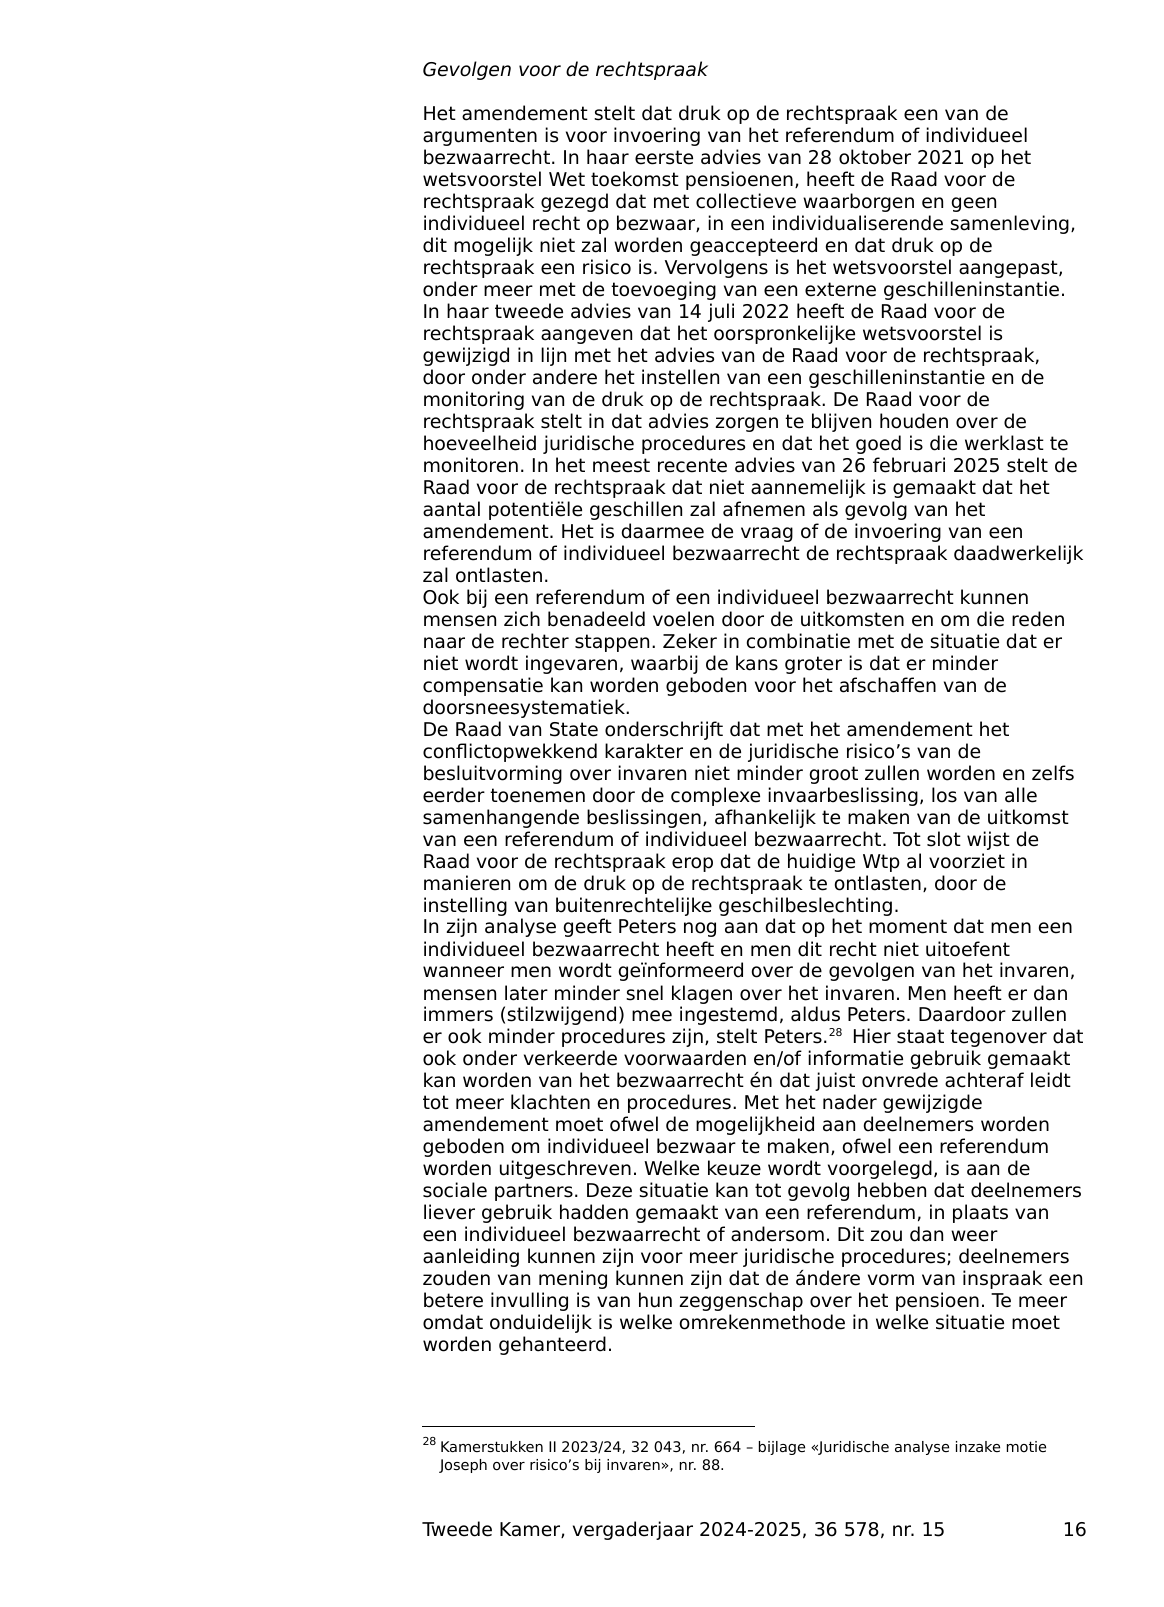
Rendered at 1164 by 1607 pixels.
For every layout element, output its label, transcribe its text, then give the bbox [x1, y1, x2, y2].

text Kamerstukken II 2023/24, 32 043, nr. 664 – bijlage «Juridische analyse inzake motie Joseph over risico’s bij invaren», nr. 88. [422, 1435, 1087, 1474]
text Het amendement stelt dat druk op de rechtspraak een van de argumenten is voor invoering van het referendum of individueel bezwaarrecht. In haar eerste advies van 28 oktober 2021 op het wetsvoorstel Wet toekomst pensioenen, heeft de Raad voor de rechtspraak gezegd dat met collectieve waarborgen en geen individueel recht op bezwaar, in een individualiserende samenleving, dit mogelijk niet zal worden geaccepteerd en dat druk op de rechtspraak een risico is. Vervolgens is het wetsvoorstel aangepast, onder meer met de toevoeging van een externe geschilleninstantie. In haar tweede advies van 14 juli 2022 heeft de Raad voor de rechtspraak aangeven dat het oorspronkelijke wetsvoorstel is gewijzigd in lijn met het advies van de Raad voor de rechtspraak, door onder andere het instellen van een geschilleninstantie en de monitoring van de druk op de rechtspraak. De Raad voor de rechtspraak stelt in dat advies zorgen te blijven houden over de hoeveelheid juridische procedures en dat het goed is die werklast te monitoren. In het meest recente advies van 26 februari 2025 stelt de Raad voor de rechtspraak dat niet aannemelijk is gemaakt dat het aantal potentiële geschillen zal afnemen als gevolg van het amendement. Het is daarmee de vraag of de invoering van een referendum of individueel bezwaarrecht de rechtspraak daadwerkelijk zal ontlasten. [422, 103, 1087, 587]
subtitle Gevolgen voor de rechtspraak [422, 59, 1087, 81]
text In zijn analyse geeft Peters nog aan dat op het moment dat men een individueel bezwaarrecht heeft en men dit recht niet uitoefent wanneer men wordt geïnformeerd over de gevolgen van het invaren, mensen later minder snel klagen over het invaren. Men heeft er dan immers (stilzwijgend) mee ingestemd, aldus Peters. Daardoor zullen er ook minder procedures zijn, stelt Peters. Hier staat tegenover dat ook onder verkeerde voorwaarden en/of informatie gebruik gemaakt kan worden van het bezwaarrecht én dat juist onvrede achteraf leidt tot meer klachten en procedures. Met het nader gewijzigde amendement moet ofwel de mogelijkheid aan deelnemers worden geboden om individueel bezwaar te maken, ofwel een referendum worden uitgeschreven. Welke keuze wordt voorgelegd, is aan de sociale partners. Deze situatie kan tot gevolg hebben dat deelnemers liever gebruik hadden gemaakt van een referendum, in plaats van een individueel bezwaarrecht of andersom. Dit zou dan weer aanleiding kunnen zijn voor meer juridische procedures; deelnemers zouden van mening kunnen zijn dat de ándere vorm van inspraak een betere invulling is van hun zeggenschap over het pensioen. Te meer omdat onduidelijk is welke omrekenmethode in welke situatie moet worden gehanteerd. [422, 916, 1087, 1356]
text De Raad van State onderschrijft dat met het amendement het conflictopwekkend karakter en de juridische risico’s van de besluitvorming over invaren niet minder groot zullen worden en zelfs eerder toenemen door de complexe invaarbeslissing, los van alle samenhangende beslissingen, afhankelijk te maken van de uitkomst van een referendum of individueel bezwaarrecht. Tot slot wijst de Raad voor de rechtspraak erop dat de huidige Wtp al voorziet in manieren om de druk op de rechtspraak te ontlasten, door de instelling van buitenrechtelijke geschilbeslechting. [422, 719, 1087, 916]
text Ook bij een referendum of een individueel bezwaarrecht kunnen mensen zich benadeeld voelen door de uitkomsten en om die reden naar de rechter stappen. Zeker in combinatie met de situatie dat er niet wordt ingevaren, waarbij de kans groter is dat er minder compensatie kan worden geboden voor het afschaffen van de doorsneesystematiek. [422, 587, 1087, 719]
